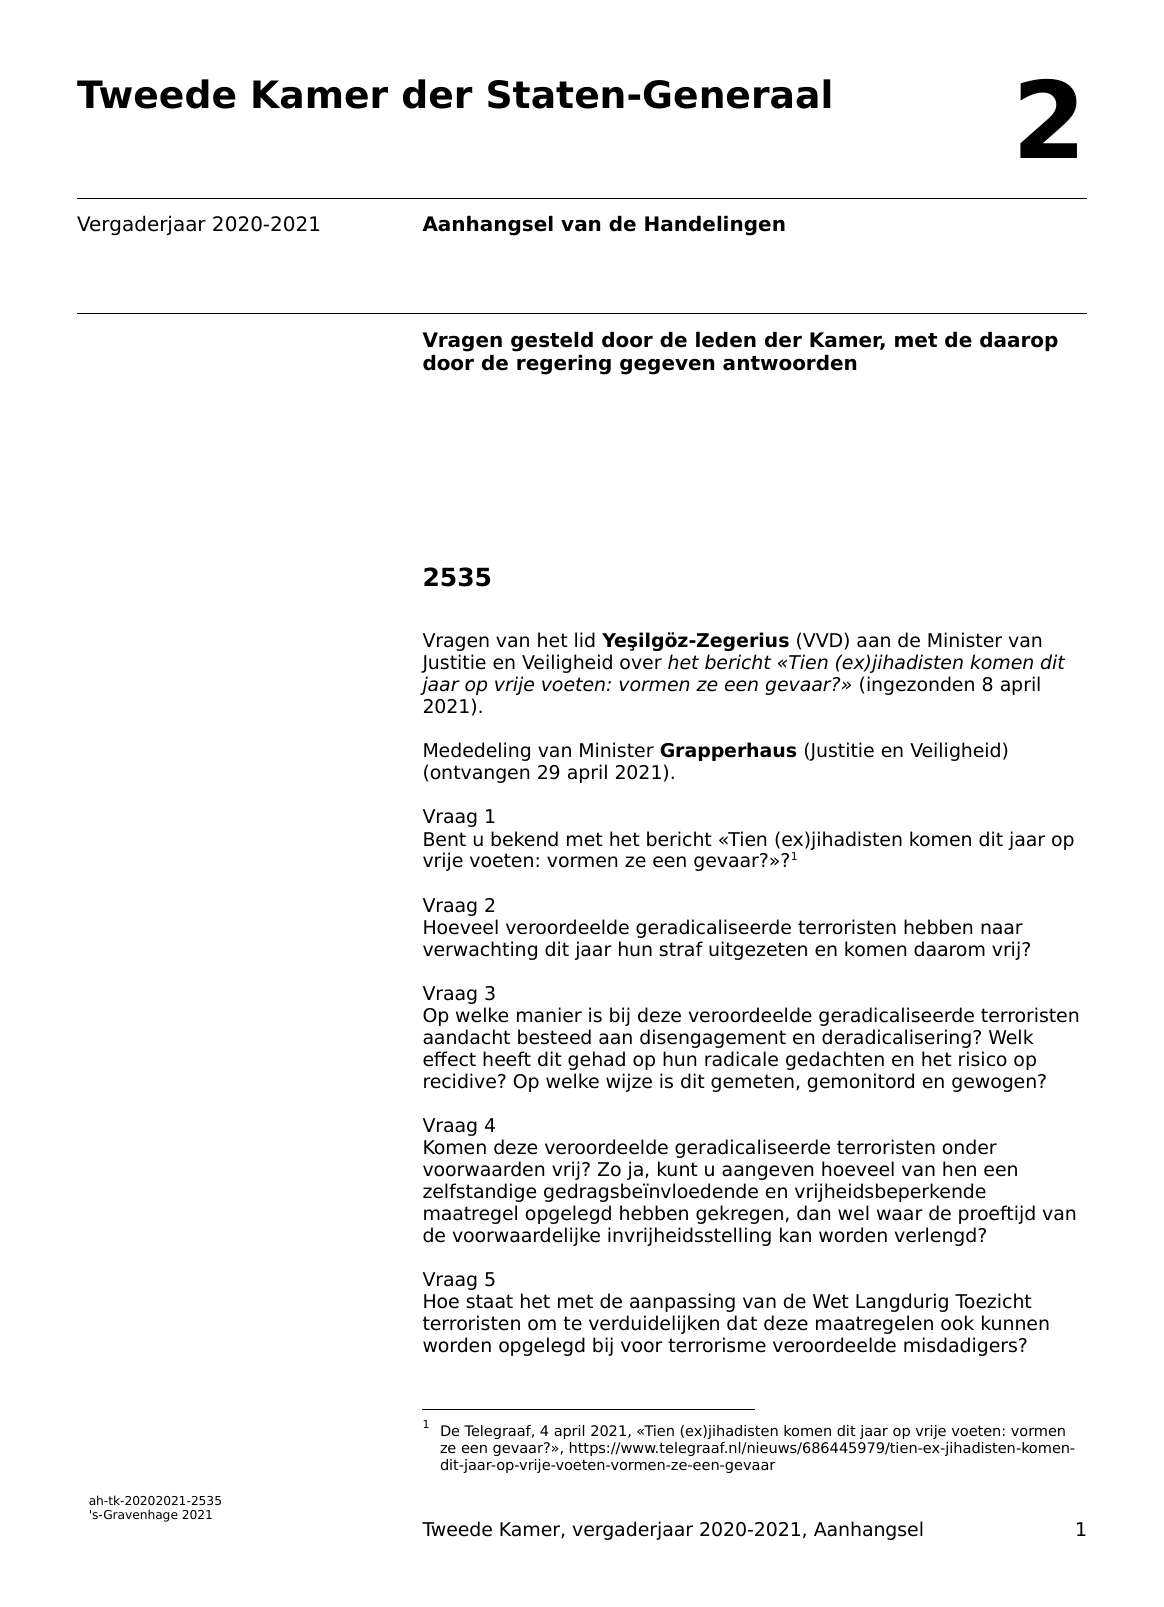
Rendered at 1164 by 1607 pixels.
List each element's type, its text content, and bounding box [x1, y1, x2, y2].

text Mededeling van Minister Grapperhaus (Justitie en Veiligheid) (ontvangen 29 april 2021). [422, 740, 1087, 784]
table_header Tweede Kamer der Staten-Generaal [77, 59, 886, 198]
table_cell Vergaderjaar 2020-2021 [77, 199, 422, 313]
text Vraag 1 [422, 806, 1087, 828]
text De Telegraaf, 4 april 2021, «Tien (ex)jihadisten komen dit jaar op vrije voeten: vormen ze een gevaar?», https://www.telegraaf.nl/nieuws/686445979/tien-ex-jihadisten-komen-dit-jaar-op-vrije-voeten-vormen-ze-een-gevaar [422, 1418, 1087, 1474]
text 2535 [422, 563, 1087, 592]
table_cell Vragen gesteld door de leden der Kamer, met de daarop door de regering gegeven antwoorden [422, 314, 1087, 375]
table_cell Aanhangsel van de Handelingen [422, 199, 1087, 313]
table_header 2 [886, 59, 1087, 198]
text Komen deze veroordeelde geradicaliseerde terroristen onder voorwaarden vrij? Zo ja, kunt u aangeven hoeveel van hen een zelfstandige gedragsbeïnvloedende en vrijheidsbeperkende maatregel opgelegd hebben gekregen, dan wel waar de proeftijd van de voorwaardelijke invrijheidsstelling kan worden verlengd? [422, 1137, 1087, 1247]
text Vraag 3 [422, 983, 1087, 1005]
text Hoeveel veroordeelde geradicaliseerde terroristen hebben naar verwachting dit jaar hun straf uitgezeten en komen daarom vrij? [422, 917, 1087, 961]
text Vraag 2 [422, 894, 1087, 917]
text Op welke manier is bij deze veroordeelde geradicaliseerde terroristen aandacht besteed aan disengagement en deradicalisering? Welk effect heeft dit gehad op hun radicale gedachten en het risico op recidive? Op welke wijze is dit gemeten, gemonitord en gewogen? [422, 1005, 1087, 1093]
text ah-tk-20202021-2535 [88, 1494, 323, 1508]
table_cell [77, 314, 422, 375]
text Vraag 5 [422, 1269, 1087, 1291]
text Vraag 4 [422, 1115, 1087, 1137]
text Hoe staat het met de aanpassing van de Wet Langdurig Toezicht terroristen om te verduidelijken dat deze maatregelen ook kunnen worden opgelegd bij voor terrorisme veroordeelde misdadigers? [422, 1291, 1087, 1357]
text Bent u bekend met het bericht «Tien (ex)jihadisten komen dit jaar op vrije voeten: vormen ze een gevaar?»? [422, 828, 1087, 872]
text 's-Gravenhage 2021 [88, 1508, 323, 1522]
text Vragen van het lid Yeşilgöz-Zegerius (VVD) aan de Minister van Justitie en Veiligheid over het bericht «Tien (ex)jihadisten komen dit jaar op vrije voeten: vormen ze een gevaar?» (ingezonden 8 april 2021). [422, 630, 1087, 718]
